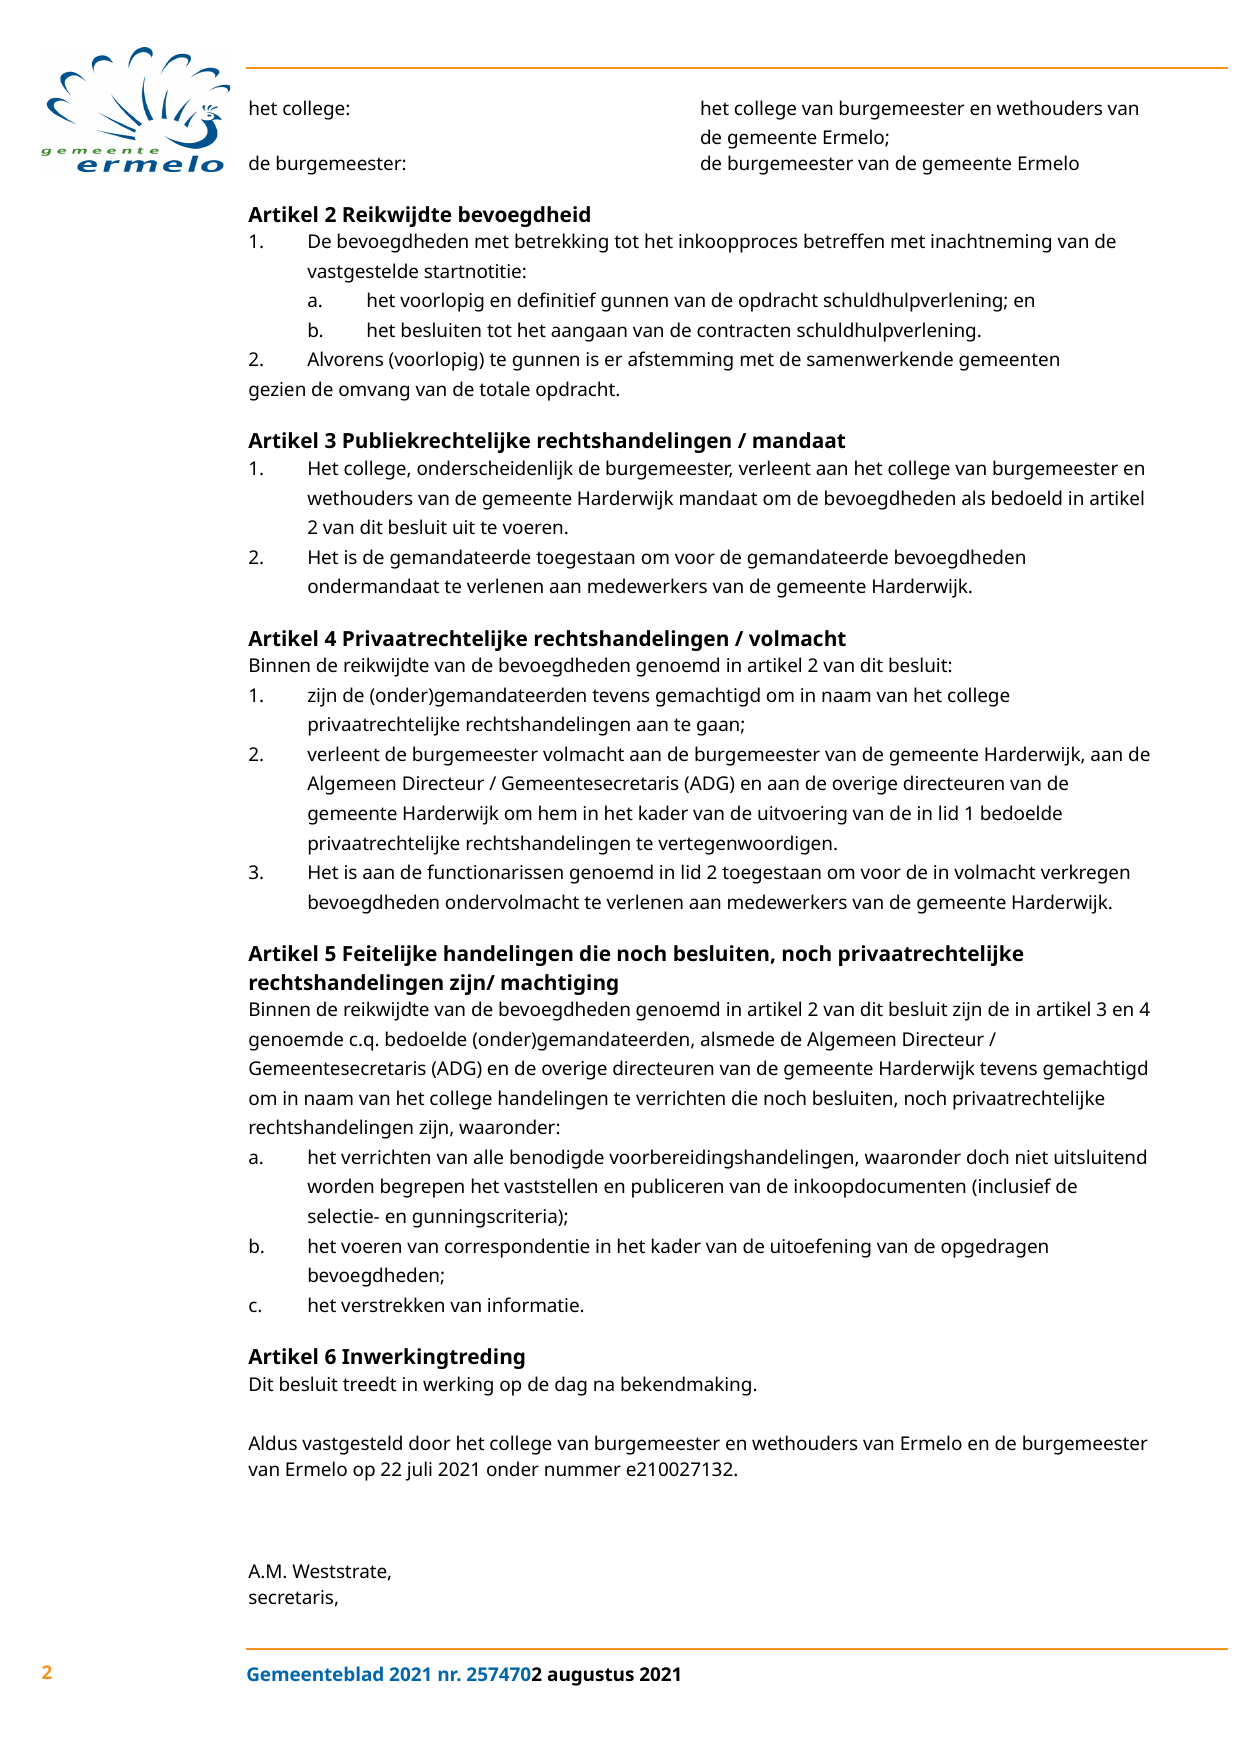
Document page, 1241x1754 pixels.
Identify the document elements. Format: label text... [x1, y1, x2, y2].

list verleent de burgemeester volmacht aan de burgemeester van de gemeente Harderwijk, aan de Algemeen Directeur / Gemeentesecretaris (ADG) en aan de overige directeuren van de gemeente Harderwijk om hem in het kader van de uitvoering van de in lid 1 bedoelde privaatrechtelijke rechtshandelingen te vertegenwoordigen. [248, 741, 1152, 856]
list zijn de (onder)gemandateerden tevens gemachtigd om in naam van het college privaatrechtelijke rechtshandelingen aan te gaan; [248, 682, 1152, 737]
text Artikel 2 Reikwijdte bevoegdheid [248, 200, 1152, 228]
text Aldus vastgesteld door het college van burgemeester en wethouders van Ermelo en de burgemeester van Ermelo op 22 juli 2021 onder nummer e210027132. [248, 1430, 1152, 1482]
text Artikel 3 Publiekrechtelijke rechtshandelingen / mandaat [248, 427, 1152, 455]
text Binnen de reikwijdte van de bevoegdheden genoemd in artikel 2 van dit besluit: [248, 652, 1152, 678]
list het besluiten tot het aangaan van de contracten schuldhulpverlening. [307, 317, 1152, 343]
text Dit besluit treedt in werking op de dag na bekendmaking. [248, 1371, 1152, 1397]
picture [41, 47, 231, 172]
text Artikel 6 Inwerkingtreding [248, 1342, 1152, 1371]
list Het is de gemandateerde toegestaan om voor de gemandateerde bevoegdheden ondermandaat te verlenen aan medewerkers van de gemeente Harderwijk. [248, 544, 1152, 599]
list Het is aan de functionarissen genoemd in lid 2 toegestaan om voor de in volmacht verkregen bevoegdheden ondervolmacht te verlenen aan medewerkers van de gemeente Harderwijk. [248, 859, 1152, 915]
list het voorlopig en definitief gunnen van de opdracht schuldhulpverlening; en [307, 287, 1152, 313]
list het verstrekken van informatie. [248, 1292, 1152, 1318]
list Het college, onderscheidenlijk de burgemeester, verleent aan het college van burgemeester en wethouders van de gemeente Harderwijk mandaat om de bevoegdheden als bedoeld in artikel 2 van dit besluit uit te voeren. [248, 455, 1152, 540]
list Alvorens (voorlopig) te gunnen is er afstemming met de samenwerkende gemeenten [248, 347, 1152, 372]
list het voeren van correspondentie in het kader van de uitoefening van de opgedragen bevoegdheden; [248, 1233, 1152, 1288]
text Artikel 4 Privaatrechtelijke rechtshandelingen / volmacht [248, 624, 1152, 652]
text secretaris, [248, 1584, 1152, 1610]
table_cell het college van burgemeester en wethouders van de gemeente Ermelo; [700, 95, 1152, 150]
table_cell het college: [248, 95, 700, 150]
list het verrichten van alle benodigde voorbereidingshandelingen, waaronder doch niet uitsluitend worden begrepen het vaststellen en publiceren van de inkoopdocumenten (inclusief de selectie- en gunningscriteria); [248, 1144, 1152, 1229]
table_cell de burgemeester: [248, 150, 700, 176]
table_cell de burgemeester van de gemeente Ermelo [700, 150, 1152, 176]
text A.M. Weststrate, [248, 1559, 1152, 1584]
text Artikel 5 Feitelijke handelingen die noch besluiten, noch privaatrechtelijke rechtshandelingen zijn/ machtiging [248, 939, 1152, 996]
text gezien de omvang van de totale opdracht. [248, 376, 1152, 402]
list De bevoegdheden met betrekking tot het inkoopproces betreffen met inachtneming van de vastgestelde startnotitie: [248, 228, 1152, 284]
text Binnen de reikwijdte van de bevoegdheden genoemd in artikel 2 van dit besluit zijn de in artikel 3 en 4 genoemde c.q. bedoelde (onder)gemandateerden, alsmede de Algemeen Directeur / Gemeentesecretaris (ADG) en de overige directeuren van de gemeente Harderwijk tevens gemachtigd om in naam van het college handelingen te verrichten die noch besluiten, noch privaatrechtelijke rechtshandelingen zijn, waaronder: [248, 996, 1152, 1140]
